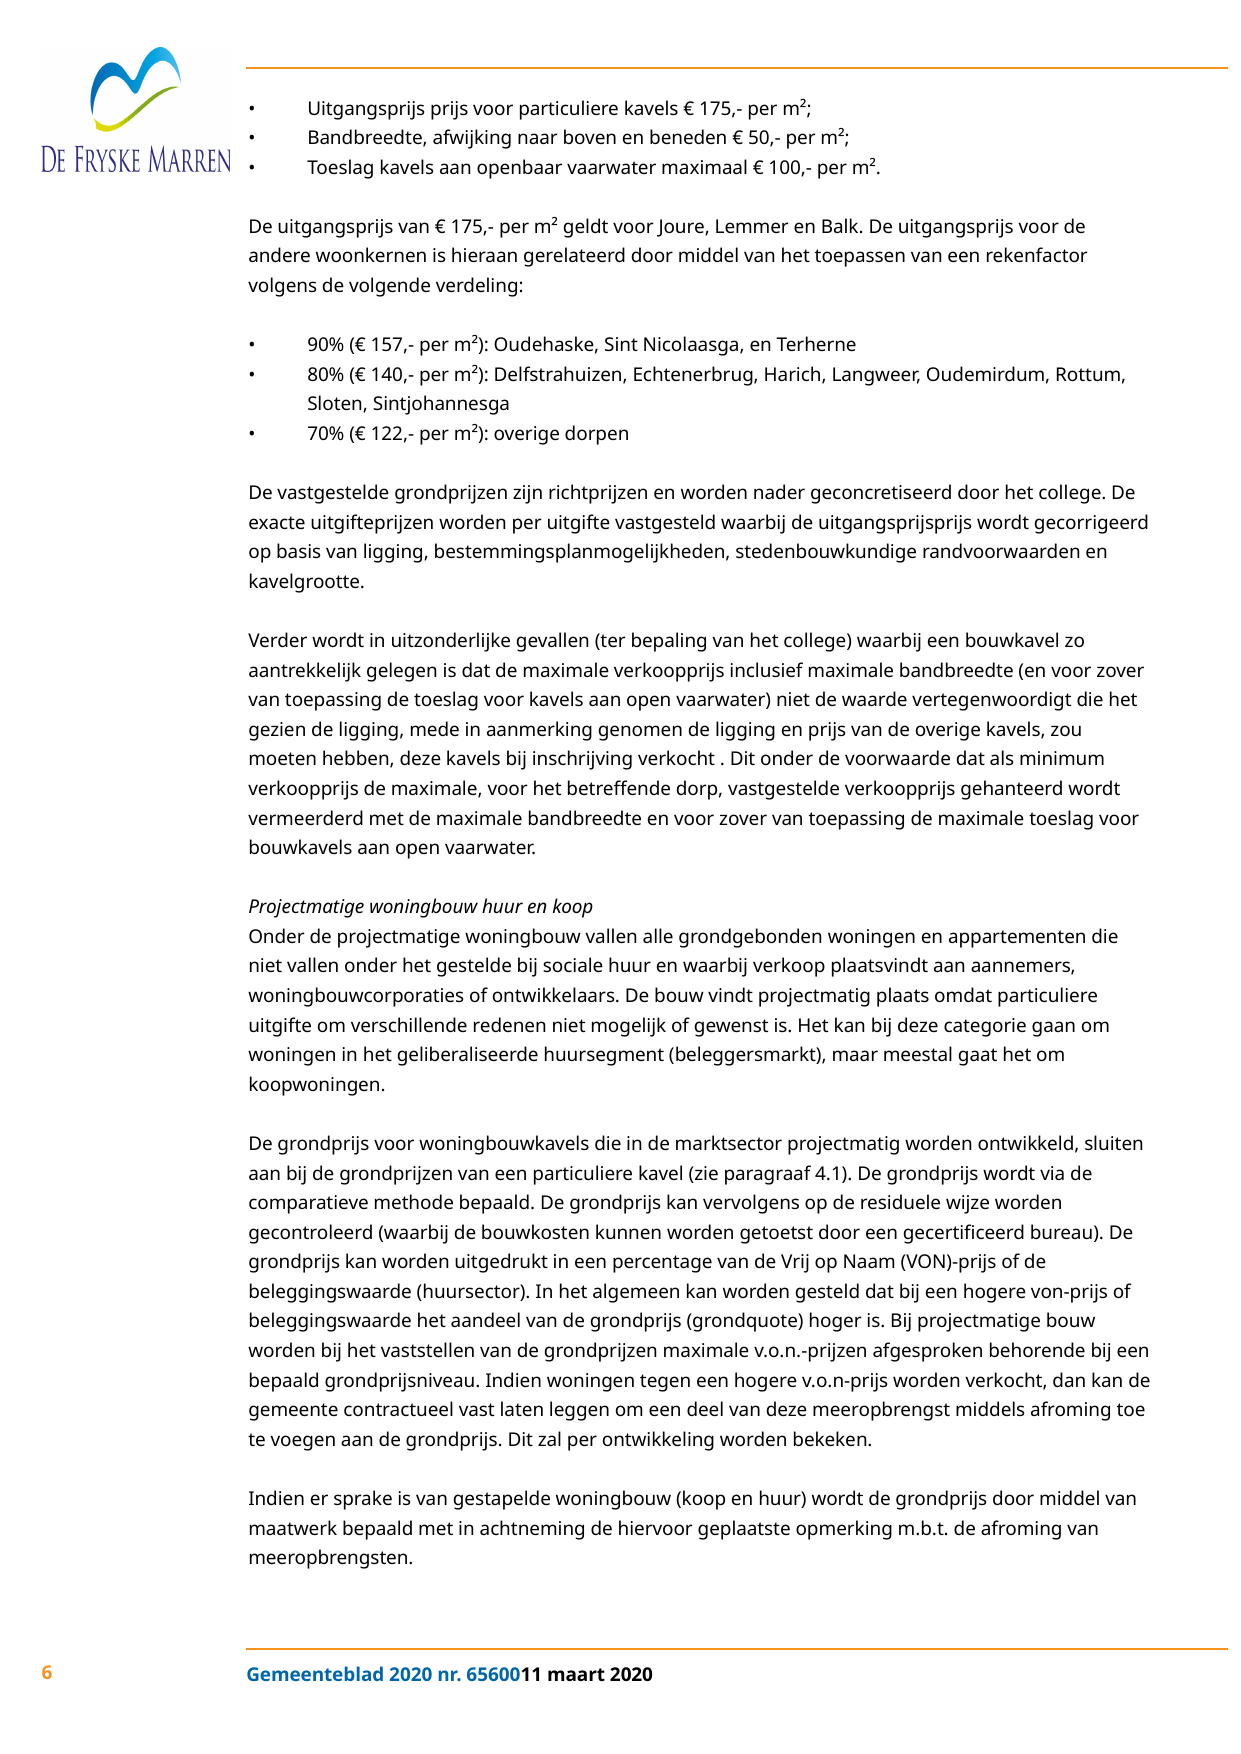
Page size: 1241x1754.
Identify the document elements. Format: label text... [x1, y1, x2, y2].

text Indien er sprake is van gestapelde woningbouw (koop en huur) wordt de grondprijs door middel van maatwerk bepaald met in achtneming de hiervoor geplaatste opmerking m.b.t. de afroming van meeropbrengsten. [248, 1485, 1152, 1570]
text Onder de projectmatige woningbouw vallen alle grondgebonden woningen en appartementen die niet vallen onder het gestelde bij sociale huur en waarbij verkoop plaatsvindt aan aannemers, woningbouwcorporaties of ontwikkelaars. De bouw vindt projectmatig plaats omdat particuliere uitgifte om verschillende redenen niet mogelijk of gewenst is. Het kan bij deze categorie gaan om woningen in het geliberaliseerde huursegment (beleggersmarkt), maar meestal gaat het om koopwoningen. [248, 923, 1152, 1097]
text Verder wordt in uitzonderlijke gevallen (ter bepaling van het college) waarbij een bouwkavel zo aantrekkelijk gelegen is dat de maximale verkoopprijs inclusief maximale bandbreedte (en voor zover van toepassing de toeslag voor kavels aan open vaarwater) niet de waarde vertegenwoordigt die het gezien de ligging, mede in aanmerking genomen de ligging en prijs van de overige kavels, zou moeten hebben, deze kavels bij inschrijving verkocht . Dit onder de voorwaarde dat als minimum verkoopprijs de maximale, voor het betreffende dorp, vastgestelde verkoopprijs gehanteerd wordt vermeerderd met de maximale bandbreedte en voor zover van toepassing de maximale toeslag voor bouwkavels aan open vaarwater. [248, 627, 1152, 860]
text Projectmatige woningbouw huur en koop [248, 893, 1152, 919]
list Toeslag kavels aan openbaar vaarwater maximaal € 100,- per m². [248, 154, 1152, 180]
text De grondprijs voor woningbouwkavels die in de marktsector projectmatig worden ontwikkeld, sluiten aan bij de grondprijzen van een particuliere kavel (zie paragraaf 4.1). De grondprijs wordt via de comparatieve methode bepaald. De grondprijs kan vervolgens op de residuele wijze worden gecontroleerd (waarbij de bouwkosten kunnen worden getoetst door een gecertificeerd bureau). De grondprijs kan worden uitgedrukt in een percentage van de Vrij op Naam (VON)-prijs of de beleggingswaarde (huursector). In het algemeen kan worden gesteld dat bij een hogere von-prijs of beleggingswaarde het aandeel van de grondprijs (grondquote) hoger is. Bij projectmatige bouw worden bij het vaststellen van de grondprijzen maximale v.o.n.-prijzen afgesproken behorende bij een bepaald grondprijsniveau. Indien woningen tegen een hogere v.o.n-prijs worden verkocht, dan kan de gemeente contractueel vast laten leggen om een deel van deze meeropbrengst middels afroming toe te voegen aan de grondprijs. Dit zal per ontwikkeling worden bekeken. [248, 1130, 1152, 1452]
list 90% (€ 157,- per m²): Oudehaske, Sint Nicolaasga, en Terherne [248, 331, 1152, 357]
text De uitgangsprijs van € 175,- per m² geldt voor Joure, Lemmer en Balk. De uitgangsprijs voor de andere woonkernen is hieraan gerelateerd door middel van het toepassen van een rekenfactor volgens de volgende verdeling: [248, 213, 1152, 298]
text De vastgestelde grondprijzen zijn richtprijzen en worden nader geconcretiseerd door het college. De exacte uitgifteprijzen worden per uitgifte vastgesteld waarbij de uitgangsprijsprijs wordt gecorrigeerd op basis van ligging, bestemmingsplanmogelijkheden, stedenbouwkundige randvoorwaarden en kavelgrootte. [248, 479, 1152, 594]
list 80% (€ 140,- per m²): Delfstrahuizen, Echtenerbrug, Harich, Langweer, Oudemirdum, Rottum, Sloten, Sintjohannesga [248, 361, 1152, 416]
list 70% (€ 122,- per m²): overige dorpen [248, 420, 1152, 446]
list Uitgangsprijs prijs voor particuliere kavels € 175,- per m²; [248, 95, 1152, 121]
list Bandbreedte, afwijking naar boven en beneden € 50,- per m²; [248, 124, 1152, 150]
picture [41, 47, 231, 172]
